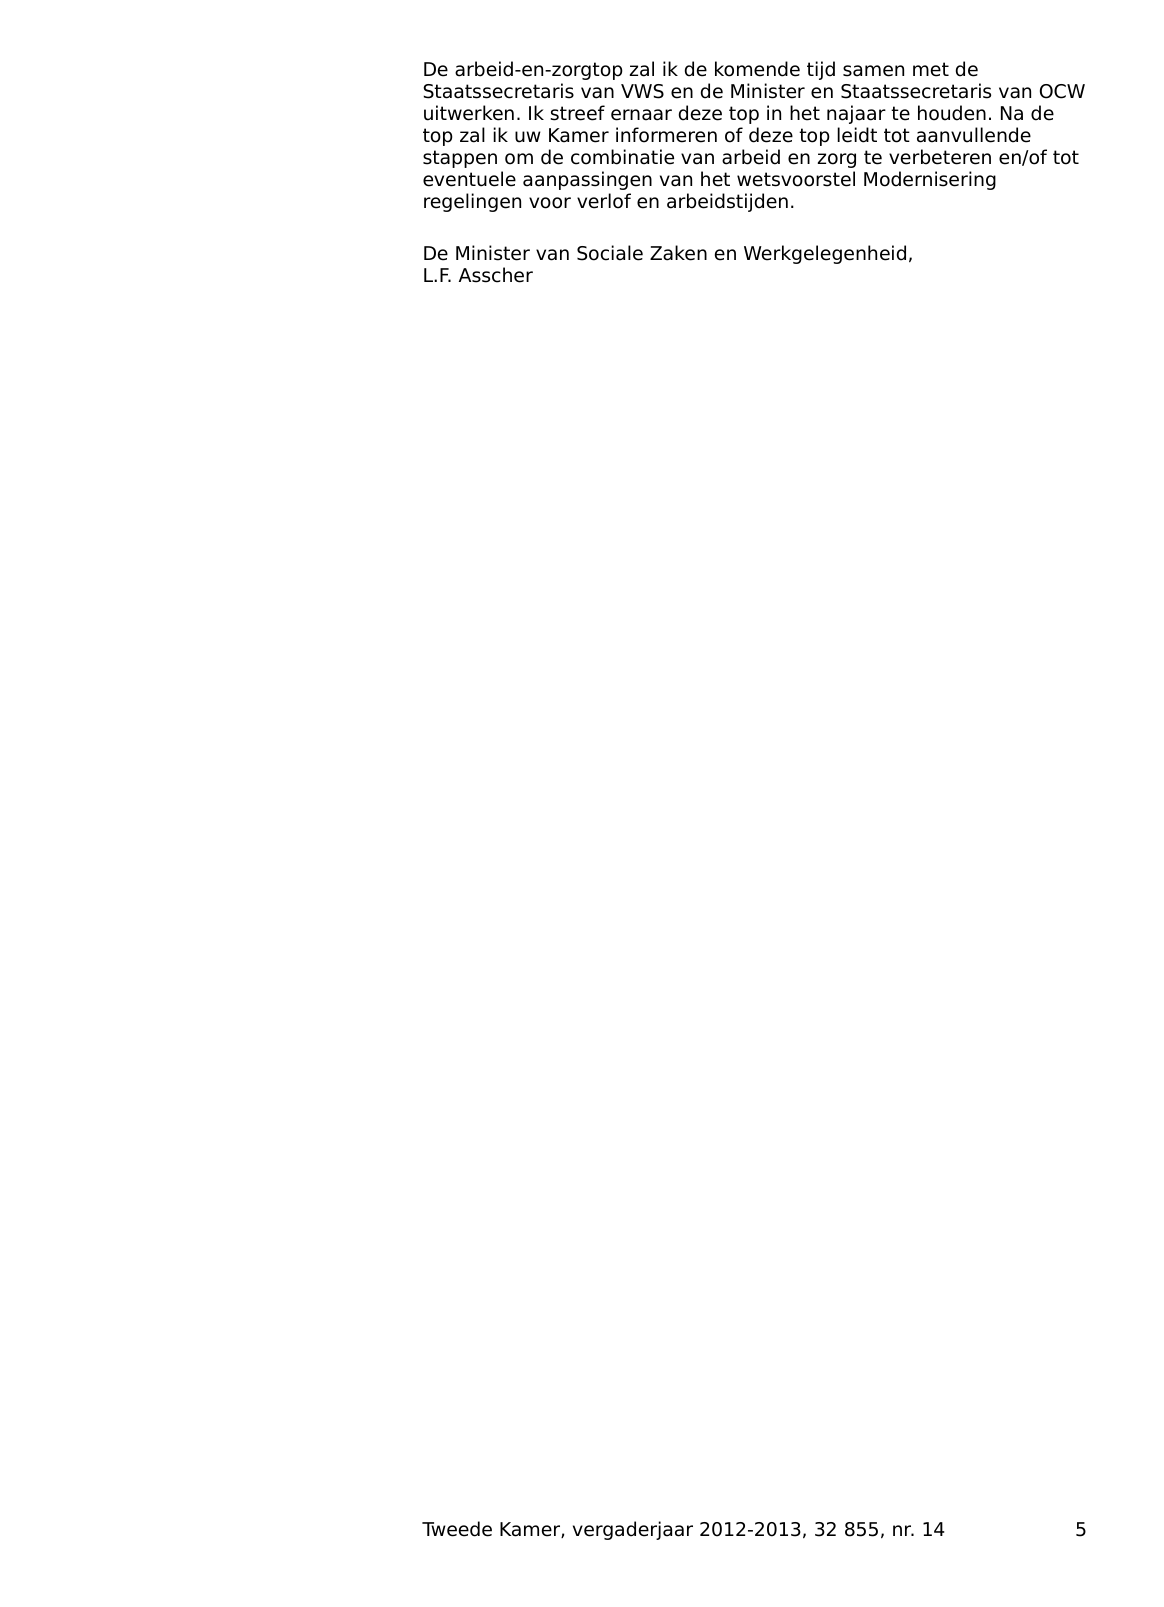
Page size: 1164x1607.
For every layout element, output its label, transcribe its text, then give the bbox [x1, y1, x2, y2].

text De Minister van Sociale Zaken en Werkgelegenheid, L.F. Asscher [422, 243, 1087, 287]
text De arbeid-en-zorgtop zal ik de komende tijd samen met de Staatssecretaris van VWS en de Minister en Staatssecretaris van OCW uitwerken. Ik streef ernaar deze top in het najaar te houden. Na de top zal ik uw Kamer informeren of deze top leidt tot aanvullende stappen om de combinatie van arbeid en zorg te verbeteren en/of tot eventuele aanpassingen van het wetsvoorstel Modernisering regelingen voor verlof en arbeidstijden. [422, 59, 1087, 213]
